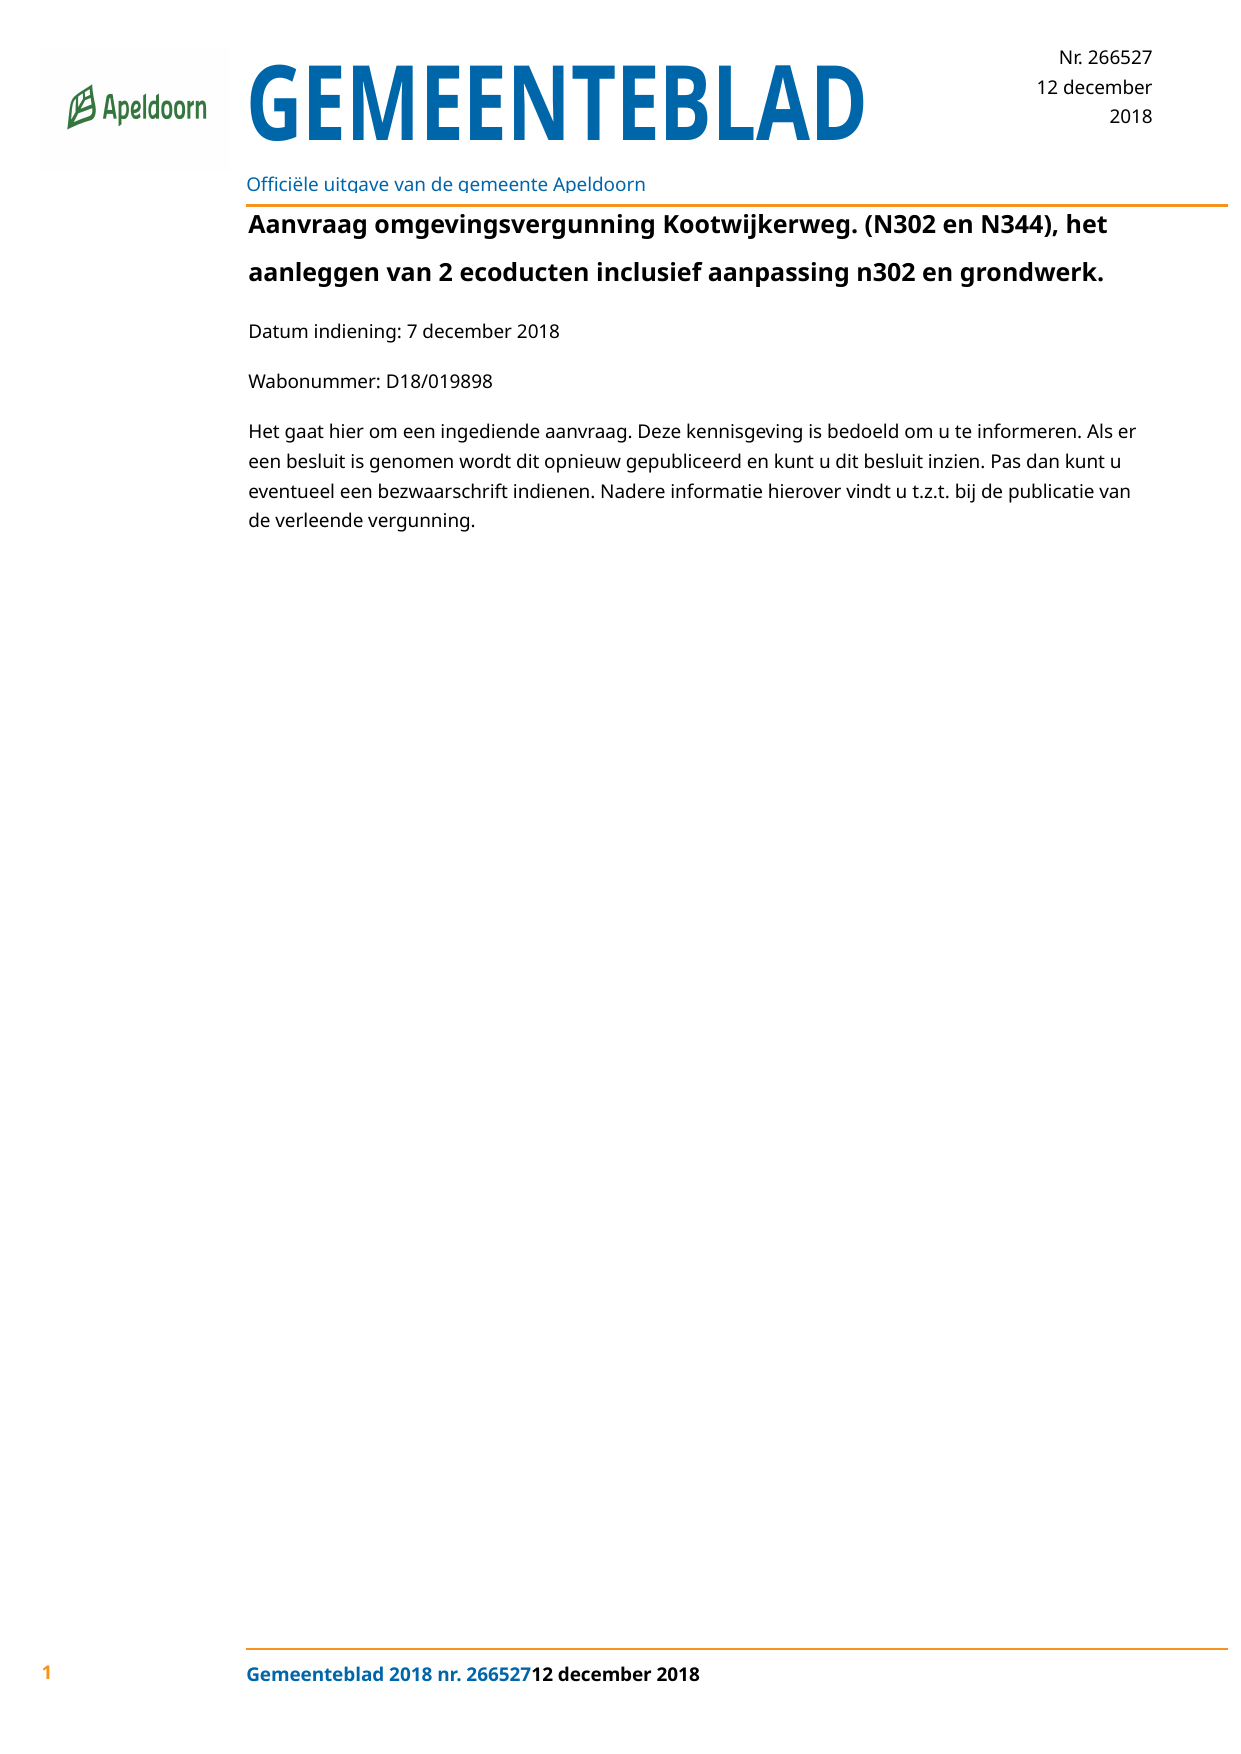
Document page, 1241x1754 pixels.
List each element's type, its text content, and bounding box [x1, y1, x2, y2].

text Wabonummer: D18/019898 [248, 368, 1152, 394]
text Aanvraag omgevingsvergunning Kootwijkerweg. (N302 en N344), het aanleggen van 2 ecoducten inclusief aanpassing n302 en grondwerk. [248, 207, 1152, 288]
picture [41, 47, 231, 172]
text Het gaat hier om een ingediende aanvraag. Deze kennisgeving is bedoeld om u te informeren. Als er een besluit is genomen wordt dit opnieuw gepubliceerd en kunt u dit besluit inzien. Pas dan kunt u eventueel een bezwaarschrift indienen. Nadere informatie hierover vindt u t.z.t. bij de publicatie van de verleende vergunning. [248, 419, 1152, 533]
text Datum indiening: 7 december 2018 [248, 318, 1152, 344]
